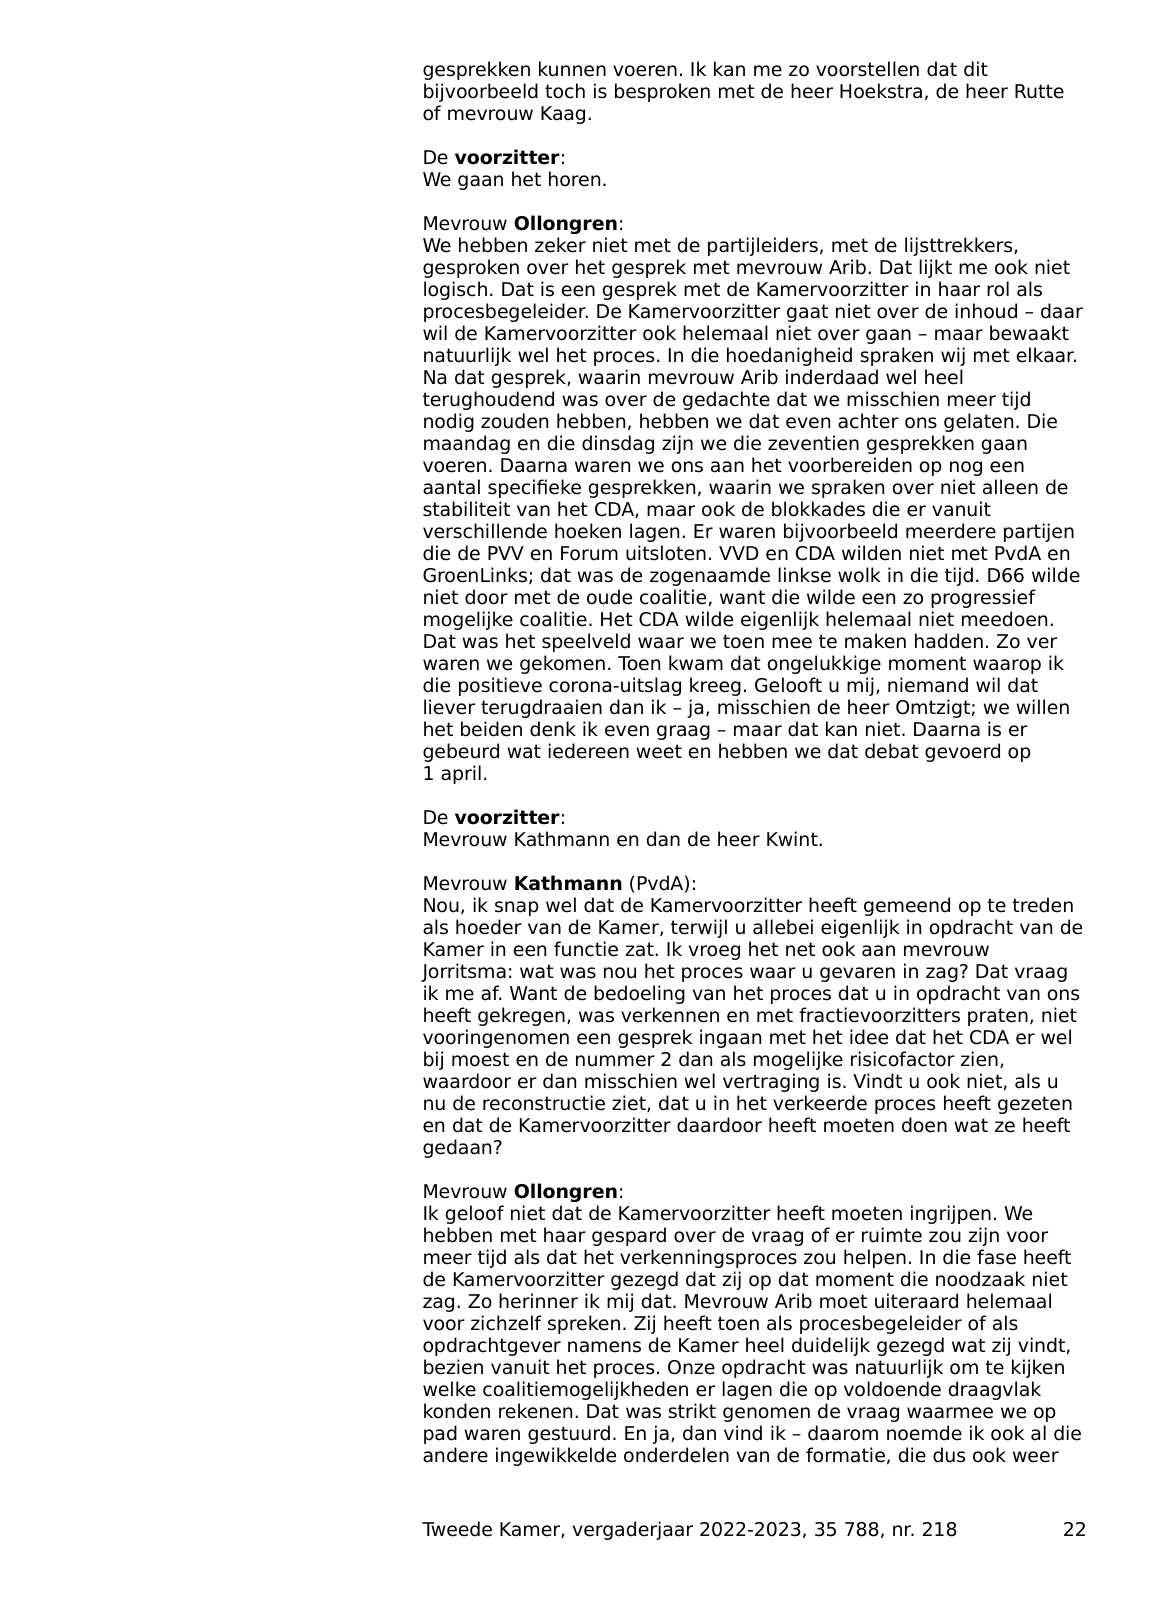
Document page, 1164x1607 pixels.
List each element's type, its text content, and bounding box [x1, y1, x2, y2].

text We gaan het horen. [422, 169, 1087, 191]
text Ik geloof niet dat de Kamervoorzitter heeft moeten ingrijpen. We hebben met haar gespard over de vraag of er ruimte zou zijn voor meer tijd als dat het verkenningsproces zou helpen. In die fase heeft de Kamervoorzitter gezegd dat zij op dat moment die noodzaak niet zag. Zo herinner ik mij dat. Mevrouw Arib moet uiteraard helemaal voor zichzelf spreken. Zij heeft toen als procesbegeleider of als opdrachtgever namens de Kamer heel duidelijk gezegd wat zij vindt, bezien vanuit het proces. Onze opdracht was natuurlijk om te kijken welke coalitiemogelijkheden er lagen die op voldoende draagvlak konden rekenen. Dat was strikt genomen de vraag waarmee we op pad waren gestuurd. En ja, dan vind ik – daarom noemde ik ook al die andere ingewikkelde onderdelen van de formatie, die dus ook weer [422, 1203, 1087, 1467]
text De voorzitter: [422, 807, 1087, 829]
text gesprekken kunnen voeren. Ik kan me zo voorstellen dat dit bijvoorbeeld toch is besproken met de heer Hoekstra, de heer Rutte of mevrouw Kaag. [422, 59, 1087, 125]
text We hebben zeker niet met de partijleiders, met de lijsttrekkers, gesproken over het gesprek met mevrouw Arib. Dat lijkt me ook niet logisch. Dat is een gesprek met de Kamervoorzitter in haar rol als procesbegeleider. De Kamervoorzitter gaat niet over de inhoud – daar wil de Kamervoorzitter ook helemaal niet over gaan – maar bewaakt natuurlijk wel het proces. In die hoedanigheid spraken wij met elkaar. Na dat gesprek, waarin mevrouw Arib inderdaad wel heel terughoudend was over de gedachte dat we misschien meer tijd nodig zouden hebben, hebben we dat even achter ons gelaten. Die maandag en die dinsdag zijn we die zeventien gesprekken gaan voeren. Daarna waren we ons aan het voorbereiden op nog een aantal specifieke gesprekken, waarin we spraken over niet alleen de stabiliteit van het CDA, maar ook de blokkades die er vanuit verschillende hoeken lagen. Er waren bijvoorbeeld meerdere partijen die de PVV en Forum uitsloten. VVD en CDA wilden niet met PvdA en GroenLinks; dat was de zogenaamde linkse wolk in die tijd. D66 wilde niet door met de oude coalitie, want die wilde een zo progressief mogelijke coalitie. Het CDA wilde eigenlijk helemaal niet meedoen. Dat was het speelveld waar we toen mee te maken hadden. Zo ver waren we gekomen. Toen kwam dat ongelukkige moment waarop ik die positieve corona-uitslag kreeg. Gelooft u mij, niemand wil dat liever terugdraaien dan ik – ja, misschien de heer Omtzigt; we willen het beiden denk ik even graag – maar dat kan niet. Daarna is er gebeurd wat iedereen weet en hebben we dat debat gevoerd op 1 april. [422, 235, 1087, 785]
text Mevrouw Kathmann (PvdA): [422, 873, 1087, 895]
text Mevrouw Ollongren: [422, 1181, 1087, 1203]
text Nou, ik snap wel dat de Kamervoorzitter heeft gemeend op te treden als hoeder van de Kamer, terwijl u allebei eigenlijk in opdracht van de Kamer in een functie zat. Ik vroeg het net ook aan mevrouw Jorritsma: wat was nou het proces waar u gevaren in zag? Dat vraag ik me af. Want de bedoeling van het proces dat u in opdracht van ons heeft gekregen, was verkennen en met fractievoorzitters praten, niet vooringenomen een gesprek ingaan met het idee dat het CDA er wel bij moest en de nummer 2 dan als mogelijke risicofactor zien, waardoor er dan misschien wel vertraging is. Vindt u ook niet, als u nu de reconstructie ziet, dat u in het verkeerde proces heeft gezeten en dat de Kamervoorzitter daardoor heeft moeten doen wat ze heeft gedaan? [422, 895, 1087, 1159]
text Mevrouw Ollongren: [422, 213, 1087, 235]
text Mevrouw Kathmann en dan de heer Kwint. [422, 829, 1087, 851]
text De voorzitter: [422, 147, 1087, 169]
